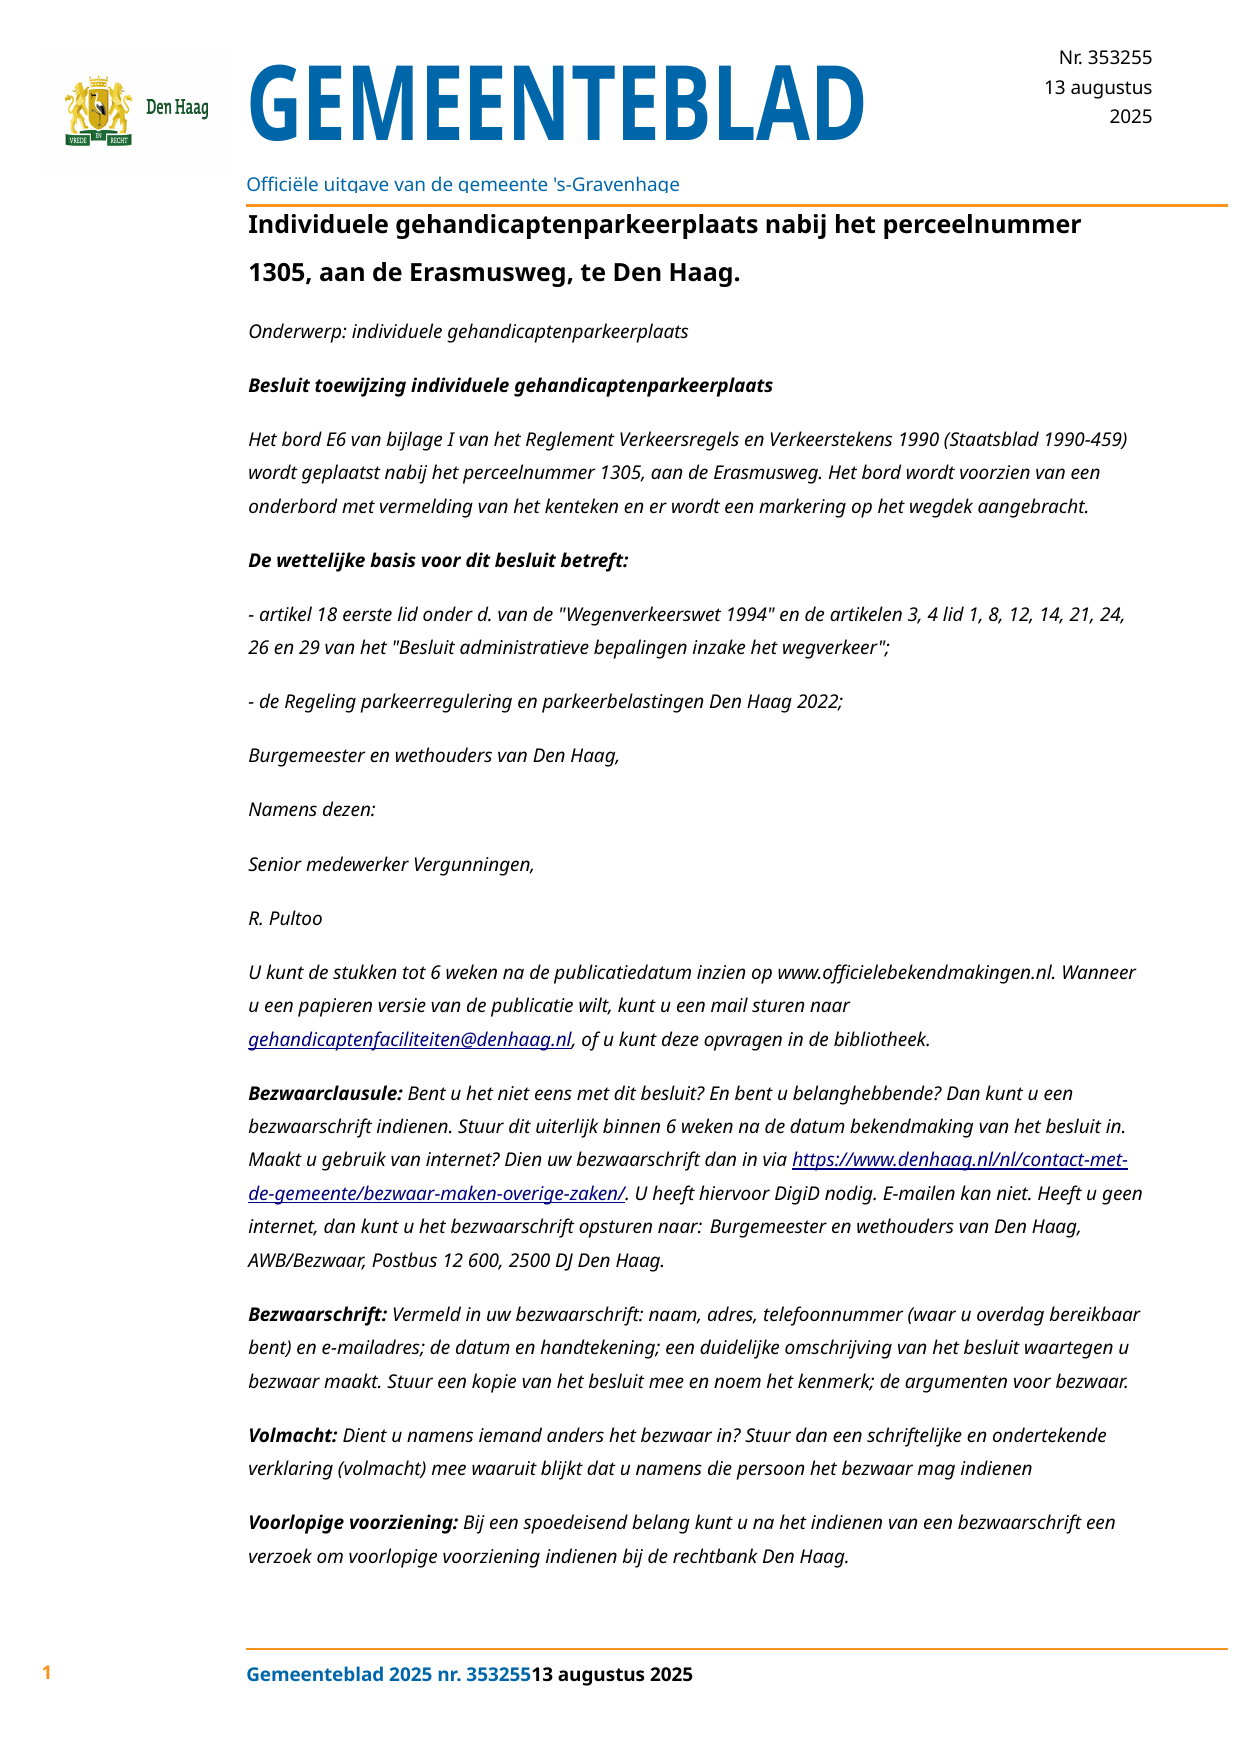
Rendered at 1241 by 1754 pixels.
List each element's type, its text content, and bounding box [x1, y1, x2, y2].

text U kunt de stukken tot 6 weken na de publicatiedatum inzien op www.officielebekendmakingen.nl. Wanneer u een papieren versie van de publicatie wilt, kunt u een mail sturen naar gehandicaptenfaciliteiten@denhaag.nl, of u kunt deze opvragen in de bibliotheek. [248, 959, 1152, 1051]
text Volmacht: Dient u namens iemand anders het bezwaar in? Stuur dan een schriftelijke en ondertekende verklaring (volmacht) mee waaruit blijkt dat u namens die persoon het bezwaar mag indienen [248, 1422, 1152, 1481]
text Onderwerp: individuele gehandicaptenparkeerplaats [248, 318, 1152, 344]
text Senior medewerker Vergunningen, [248, 851, 1152, 876]
text Namens dezen: [248, 797, 1152, 822]
text Bezwaarschrift: Vermeld in uw bezwaarschrift: naam, adres, telefoonnummer (waar u overdag bereikbaar bent) en e-mailadres; de datum en handtekening; een duidelijke omschrijving van het besluit waartegen u bezwaar maakt. Stuur een kopie van het besluit mee en noem het kenmerk; de argumenten voor bezwaar. [248, 1301, 1152, 1394]
text Burgemeester en wethouders van Den Haag, [248, 743, 1152, 768]
text Individuele gehandicaptenparkeerplaats nabij het perceelnummer 1305, aan de Erasmusweg, te Den Haag. [248, 207, 1152, 288]
picture [41, 47, 231, 172]
text - de Regeling parkeerregulering en parkeerbelastingen Den Haag 2022; [248, 688, 1152, 714]
text Het bord E6 van bijlage I van het Reglement Verkeersregels en Verkeerstekens 1990 (Staatsblad 1990-459) wordt geplaatst nabij het perceelnummer 1305, aan de Erasmusweg. Het bord wordt voorzien van een onderbord met vermelding van het kenteken en er wordt een markering op het wegdek aangebracht. [248, 426, 1152, 519]
text De wettelijke basis voor dit besluit betreft: [248, 547, 1152, 573]
text Besluit toewijzing individuele gehandicaptenparkeerplaats [248, 372, 1152, 398]
text R. Pultoo [248, 905, 1152, 931]
text - artikel 18 eerste lid onder d. van de "Wegenverkeerswet 1994" en de artikelen 3, 4 lid 1, 8, 12, 14, 21, 24, 26 en 29 van het "Besluit administratieve bepalingen inzake het wegverkeer"; [248, 601, 1152, 660]
text Bezwaarclausule: Bent u het niet eens met dit besluit? En bent u belanghebbende? Dan kunt u een bezwaarschrift indienen. Stuur dit uiterlijk binnen 6 weken na de datum bekendmaking van het besluit in. Maakt u gebruik van internet? Dien uw bezwaarschrift dan in via https://www.denhaag.nl/nl/contact-met-de-gemeente/bezwaar-maken-overige-zaken/. U heeft hiervoor DigiD nodig. E-mailen kan niet. Heeft u geen internet, dan kunt u het bezwaarschrift opsturen naar: Burgemeester en wethouders van Den Haag, AWB/Bezwaar, Postbus 12 600, 2500 DJ Den Haag. [248, 1080, 1152, 1273]
text Voorlopige voorziening: Bij een spoedeisend belang kunt u na het indienen van een bezwaarschrift een verzoek om voorlopige voorziening indienen bij de rechtbank Den Haag. [248, 1509, 1152, 1569]
